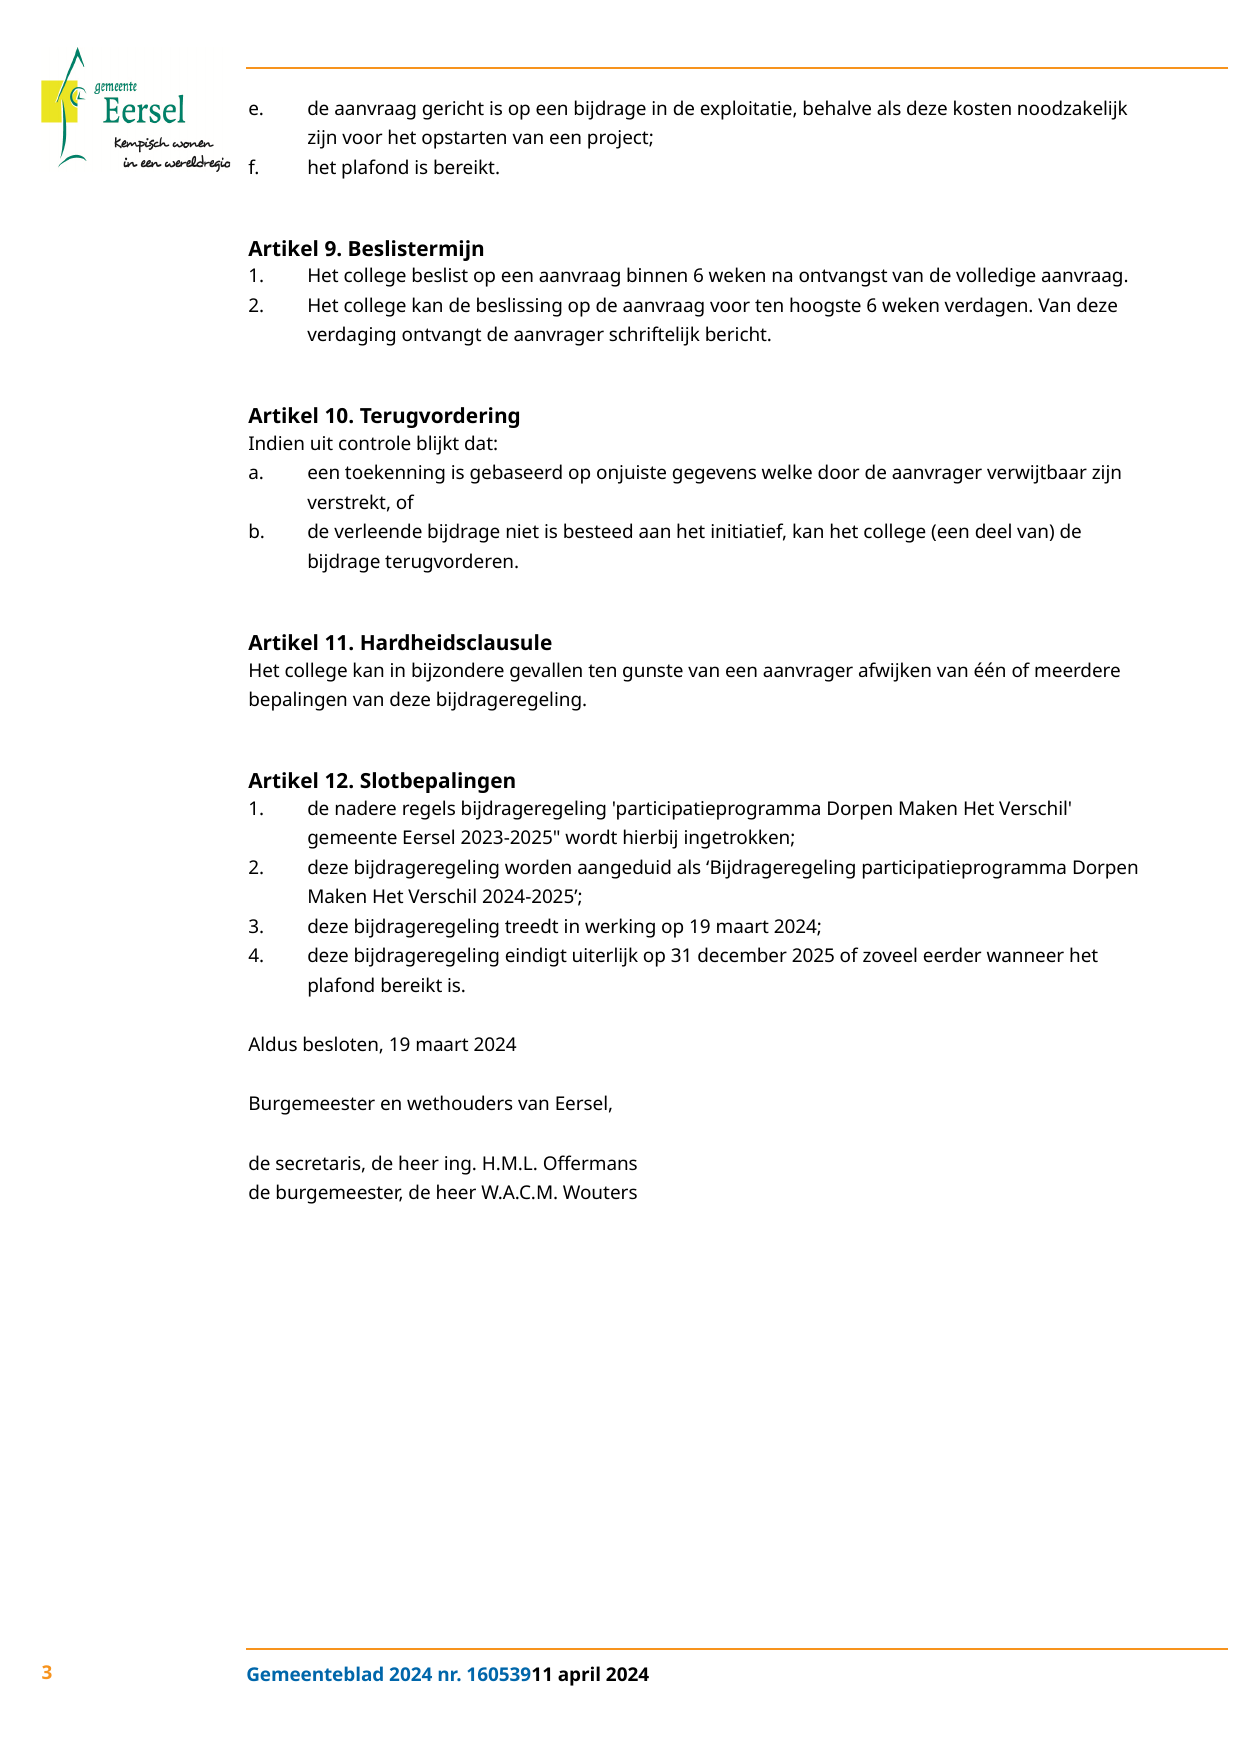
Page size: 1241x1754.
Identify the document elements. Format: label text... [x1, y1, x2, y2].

list de aanvraag gericht is op een bijdrage in de exploitatie, behalve als deze kosten noodzakelijk zijn voor het opstarten van een project; [248, 95, 1152, 150]
list deze bijdrageregeling eindigt uiterlijk op 31 december 2025 of zoveel eerder wanneer het plafond bereikt is. [248, 943, 1152, 998]
text de secretaris, de heer ing. H.M.L. Offermans [248, 1150, 1152, 1176]
text Artikel 11. Hardheidsclausule [248, 628, 1152, 657]
list Het college kan de beslissing op de aanvraag voor ten hoogste 6 weken verdagen. Van deze verdaging ontvangt de aanvrager schriftelijk bericht. [248, 292, 1152, 347]
picture [41, 47, 231, 172]
text Artikel 9. Beslistermijn [248, 234, 1152, 262]
list het plafond is bereikt. [248, 154, 1152, 180]
text Artikel 10. Terugvordering [248, 402, 1152, 430]
text Burgemeester en wethouders van Eersel, [248, 1091, 1152, 1116]
text Aldus besloten, 19 maart 2024 [248, 1031, 1152, 1057]
list Het college beslist op een aanvraag binnen 6 weken na ontvangst van de volledige aanvraag. [248, 262, 1152, 288]
text Het college kan in bijzondere gevallen ten gunste van een aanvrager afwijken van één of meerdere bepalingen van deze bijdrageregeling. [248, 657, 1152, 712]
text Indien uit controle blijkt dat: [248, 430, 1152, 456]
list een toekenning is gebaseerd op onjuiste gegevens welke door de aanvrager verwijtbaar zijn verstrekt, of [248, 459, 1152, 515]
list deze bijdrageregeling treedt in werking op 19 maart 2024; [248, 913, 1152, 939]
text Artikel 12. Slotbepalingen [248, 766, 1152, 795]
list deze bijdrageregeling worden aangeduid als ‘Bijdrageregeling participatieprogramma Dorpen Maken Het Verschil 2024-2025’; [248, 854, 1152, 909]
list de nadere regels bijdrageregeling 'participatieprogramma Dorpen Maken Het Verschil' gemeente Eersel 2023-2025" wordt hierbij ingetrokken; [248, 795, 1152, 850]
list de verleende bijdrage niet is besteed aan het initiatief, kan het college (een deel van) de bijdrage terugvorderen. [248, 519, 1152, 574]
text de burgemeester, de heer W.A.C.M. Wouters [248, 1179, 1152, 1205]
